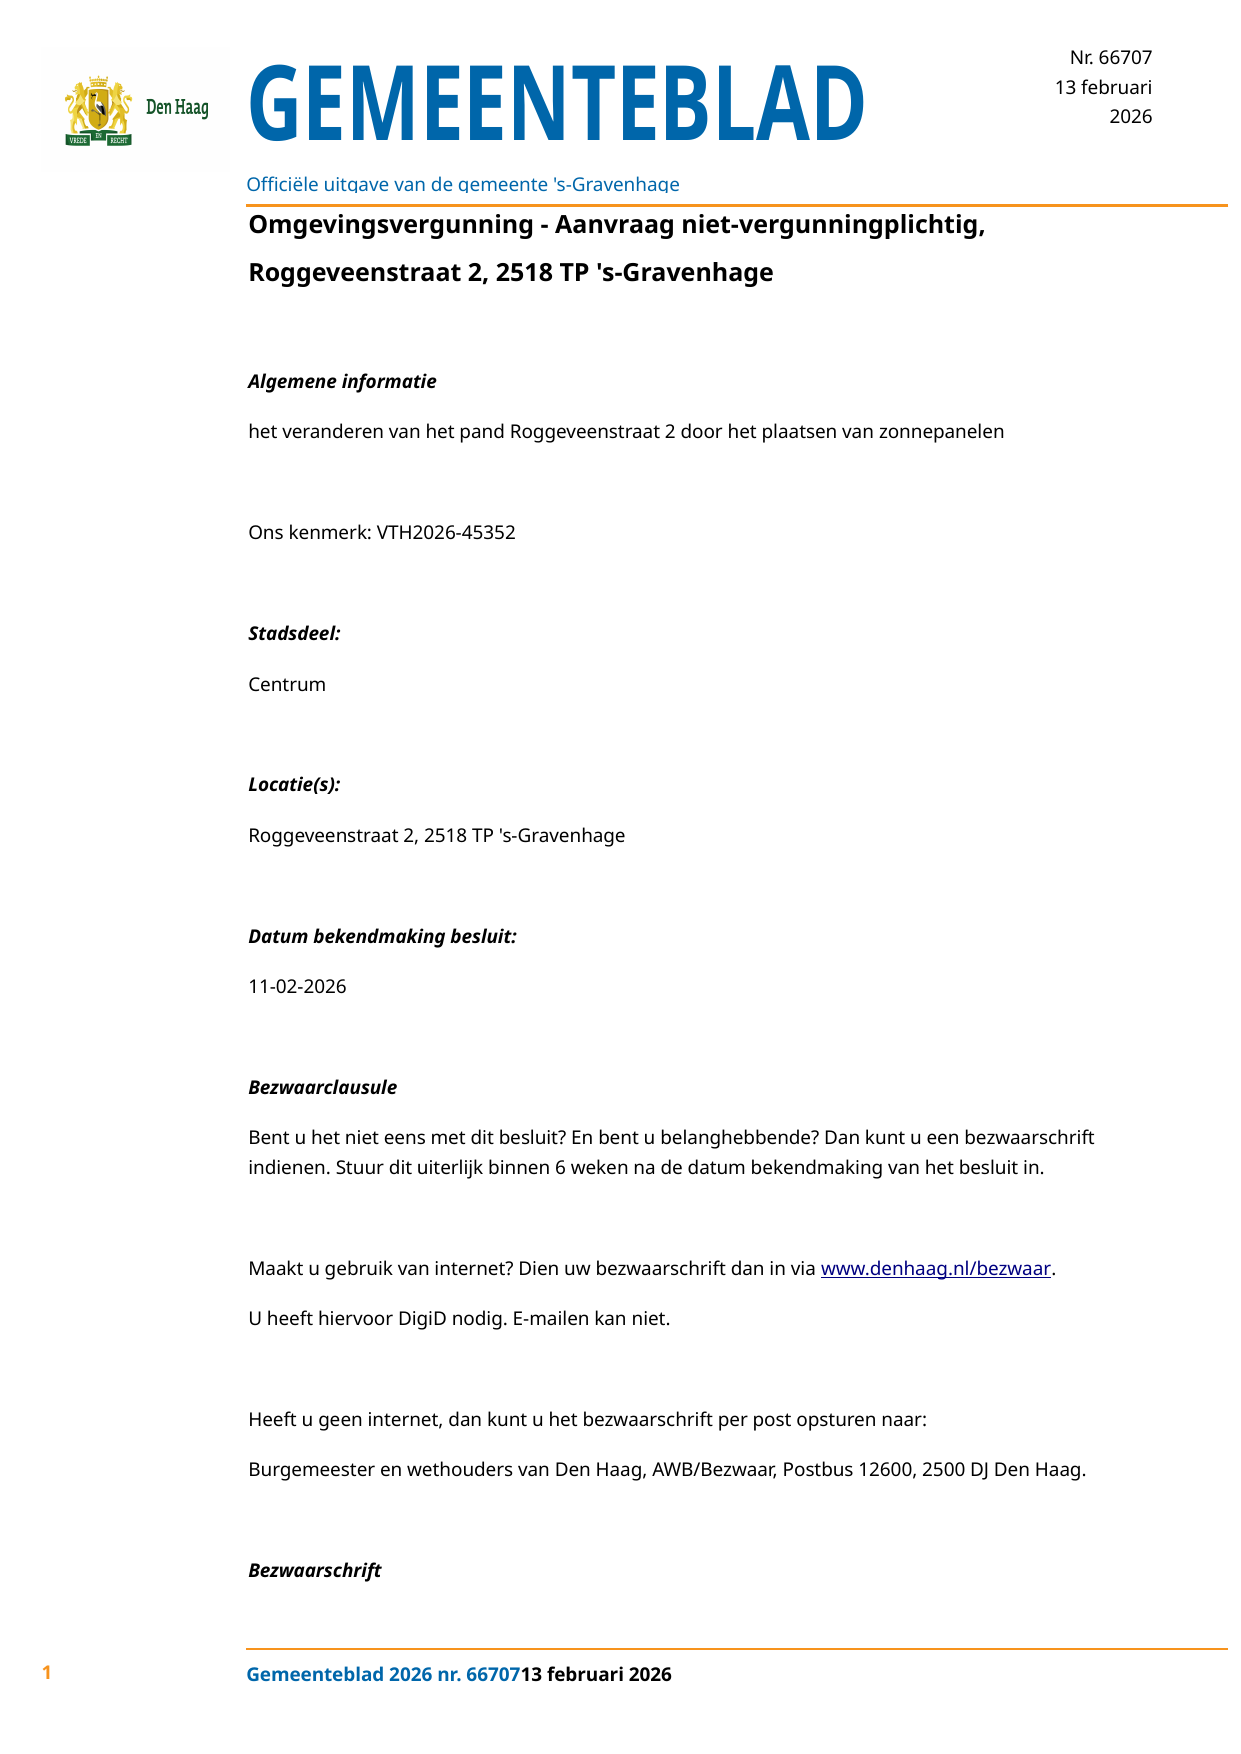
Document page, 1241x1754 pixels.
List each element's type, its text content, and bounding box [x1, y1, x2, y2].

text Bezwaarschrift [248, 1557, 1152, 1583]
text Stadsdeel: [248, 620, 1152, 646]
text Roggeveenstraat 2, 2518 TP 's-Gravenhage [248, 822, 1152, 848]
text Bezwaarclausule [248, 1074, 1152, 1100]
text Maakt u gebruik van internet? Dien uw bezwaarschrift dan in via www.denhaag.nl/bezwaar. [248, 1255, 1152, 1281]
text Heeft u geen internet, dan kunt u het bezwaarschrift per post opsturen naar: [248, 1406, 1152, 1432]
text Locatie(s): [248, 772, 1152, 797]
text Ons kenmerk: VTH2026-45352 [248, 519, 1152, 545]
text 11-02-2026 [248, 973, 1152, 999]
text Bent u het niet eens met dit besluit? En bent u belanghebbende? Dan kunt u een bezwaarschrift indienen. Stuur dit uiterlijk binnen 6 weken na de datum bekendmaking van het besluit in. [248, 1124, 1152, 1180]
text Burgemeester en wethouders van Den Haag, AWB/Bezwaar, Postbus 12600, 2500 DJ Den Haag. [248, 1457, 1152, 1482]
text Omgevingsvergunning - Aanvraag niet-vergunningplichtig, Roggeveenstraat 2, 2518 TP 's-Gravenhage [248, 207, 1152, 288]
text Datum bekendmaking besluit: [248, 923, 1152, 949]
text Algemene informatie [248, 368, 1152, 394]
text U heeft hiervoor DigiD nodig. E-mailen kan niet. [248, 1305, 1152, 1331]
text het veranderen van het pand Roggeveenstraat 2 door het plaatsen van zonnepanelen [248, 419, 1152, 444]
text Centrum [248, 671, 1152, 697]
picture [41, 47, 231, 172]
